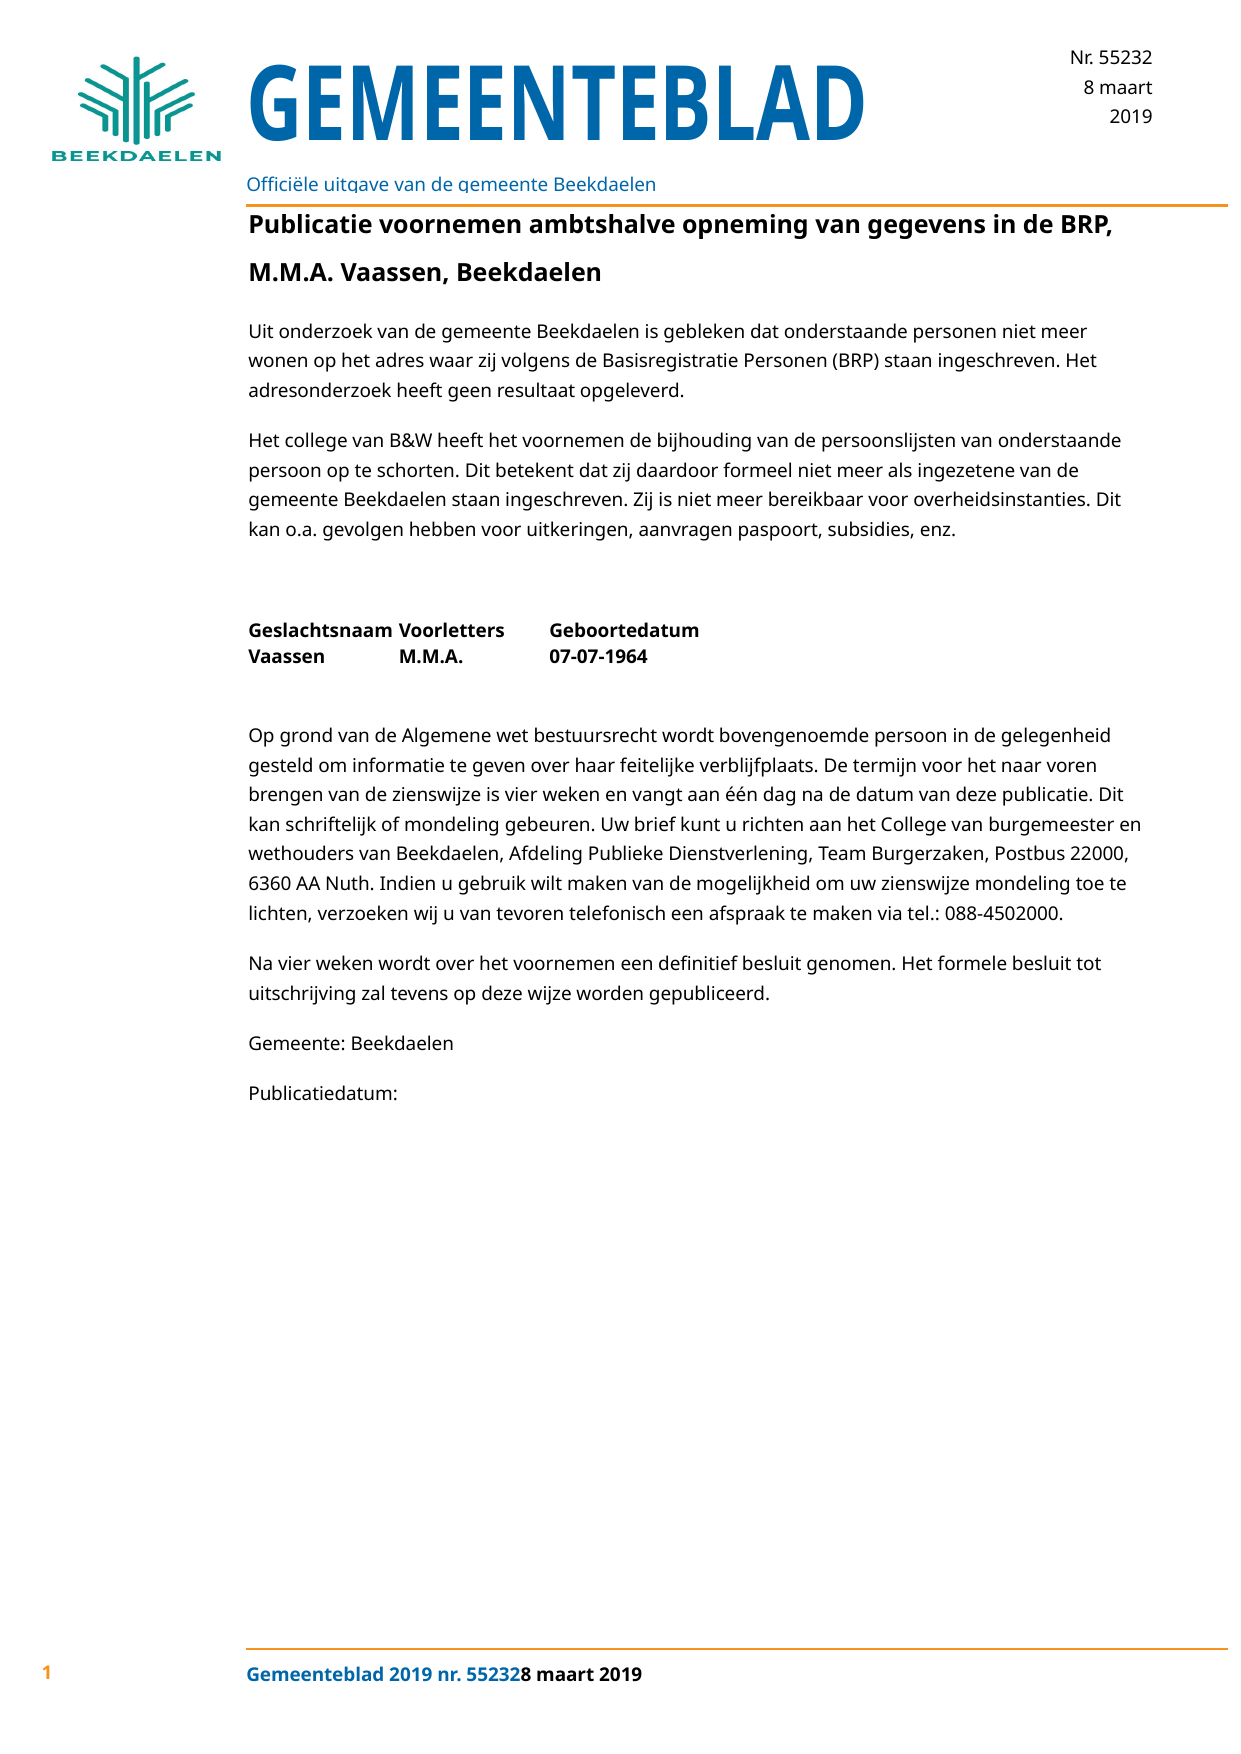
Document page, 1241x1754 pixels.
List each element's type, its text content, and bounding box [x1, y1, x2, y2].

text Op grond van de Algemene wet bestuursrecht wordt bovengenoemde persoon in de gelegenheid gesteld om informatie te geven over haar feitelijke verblijfplaats. De termijn voor het naar voren brengen van de zienswijze is vier weken en vangt aan één dag na de datum van deze publicatie. Dit kan schriftelijk of mondeling gebeuren. Uw brief kunt u richten aan het College van burgemeester en wethouders van Beekdaelen, Afdeling Publieke Dienstverlening, Team Burgerzaken, Postbus 22000, 6360 AA Nuth. Indien u gebruik wilt maken van de mogelijkheid om uw zienswijze mondeling toe te lichten, verzoeken wij u van tevoren telefonisch een afspraak te maken via tel.: 088-4502000. [248, 722, 1152, 926]
table_cell 07-07-1964 [549, 643, 700, 669]
table_cell M.M.A. [399, 643, 549, 669]
table_cell Vaassen [248, 643, 398, 669]
table_header Voorletters [399, 617, 549, 643]
text Publicatiedatum: [248, 1081, 1152, 1106]
text Het college van B&W heeft het voornemen de bijhouding van de persoonslijsten van onderstaande persoon op te schorten. Dit betekent dat zij daardoor formeel niet meer als ingezetene van de gemeente Beekdaelen staan ingeschreven. Zij is niet meer bereikbaar voor overheidsinstanties. Dit kan o.a. gevolgen hebben voor uitkeringen, aanvragen paspoort, subsidies, enz. [248, 427, 1152, 542]
text Na vier weken wordt over het voornemen een definitief besluit genomen. Het formele besluit tot uitschrijving zal tevens op deze wijze worden gepubliceerd. [248, 950, 1152, 1006]
picture [41, 47, 231, 172]
table_header Geslachtsnaam [248, 617, 398, 643]
text Gemeente: Beekdaelen [248, 1030, 1152, 1056]
table_header Geboortedatum [549, 617, 700, 643]
text Uit onderzoek van de gemeente Beekdaelen is gebleken dat onderstaande personen niet meer wonen op het adres waar zij volgens de Basisregistratie Personen (BRP) staan ingeschreven. Het adresonderzoek heeft geen resultaat opgeleverd. [248, 318, 1152, 403]
text Publicatie voornemen ambtshalve opneming van gegevens in de BRP, M.M.A. Vaassen, Beekdaelen [248, 207, 1152, 288]
